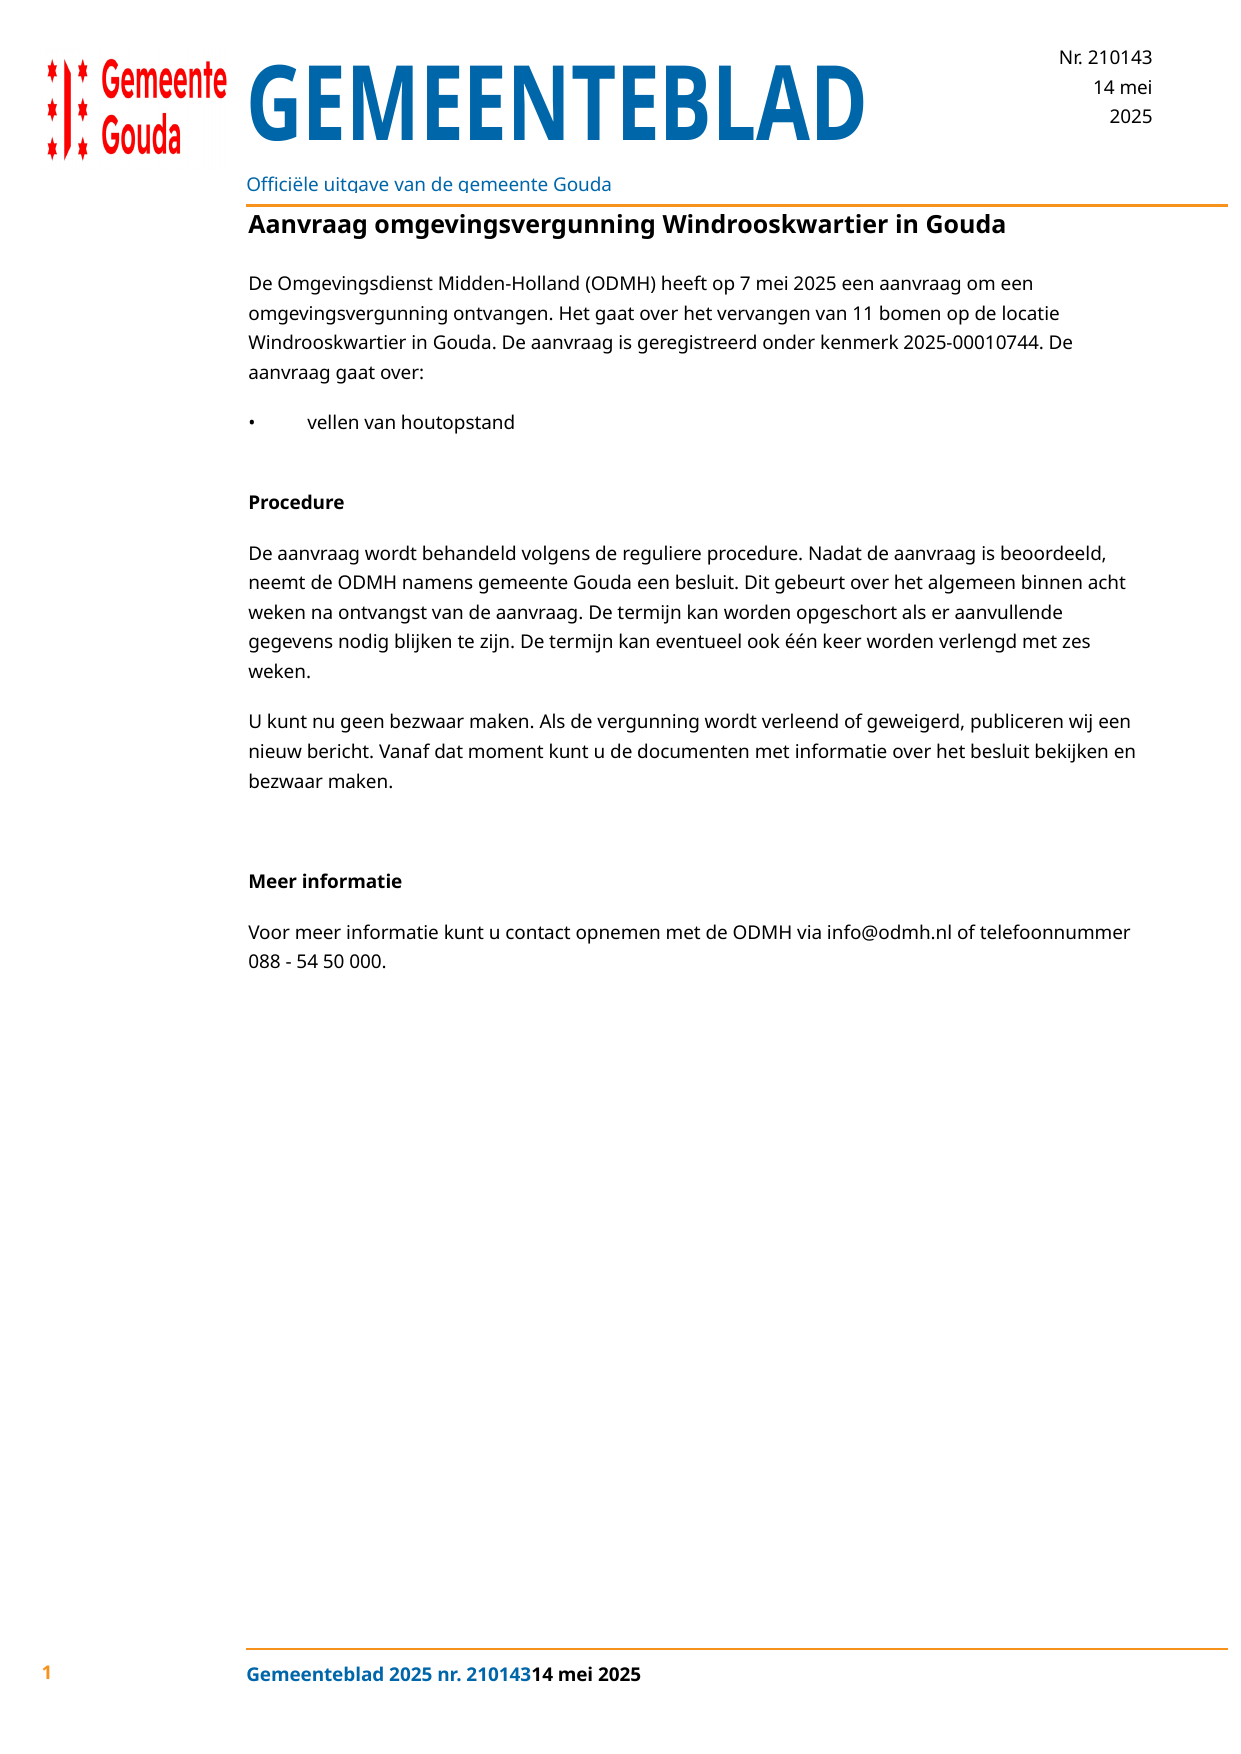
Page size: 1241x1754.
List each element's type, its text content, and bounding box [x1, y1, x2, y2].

text U kunt nu geen bezwaar maken. Als de vergunning wordt verleend of geweigerd, publiceren wij een nieuw bericht. Vanaf dat moment kunt u de documenten met informatie over het besluit bekijken en bezwaar maken. [248, 709, 1152, 793]
text Meer informatie [248, 869, 1152, 894]
text De aanvraag wordt behandeld volgens de reguliere procedure. Nadat de aanvraag is beoordeeld, neemt de ODMH namens gemeente Gouda een besluit. Dit gebeurt over het algemeen binnen acht weken na ontvangst van de aanvraag. De termijn kan worden opgeschort als er aanvullende gegevens nodig blijken te zijn. De termijn kan eventueel ook één keer worden verlengd met zes weken. [248, 540, 1152, 684]
text Aanvraag omgevingsvergunning Windrooskwartier in Gouda [248, 207, 1152, 241]
picture [41, 47, 231, 172]
text De Omgevingsdienst Midden-Holland (ODMH) heeft op 7 mei 2025 een aanvraag om een omgevingsvergunning ontvangen. Het gaat over het vervangen van 11 bomen op de locatie Windrooskwartier in Gouda. De aanvraag is geregistreerd onder kenmerk 2025-00010744. De aanvraag gaat over: [248, 270, 1152, 385]
list vellen van houtopstand [248, 409, 1152, 435]
text Voor meer informatie kunt u contact opnemen met de ODMH via info@odmh.nl of telefoonnummer 088 - 54 50 000. [248, 919, 1152, 974]
text Procedure [248, 489, 1152, 515]
